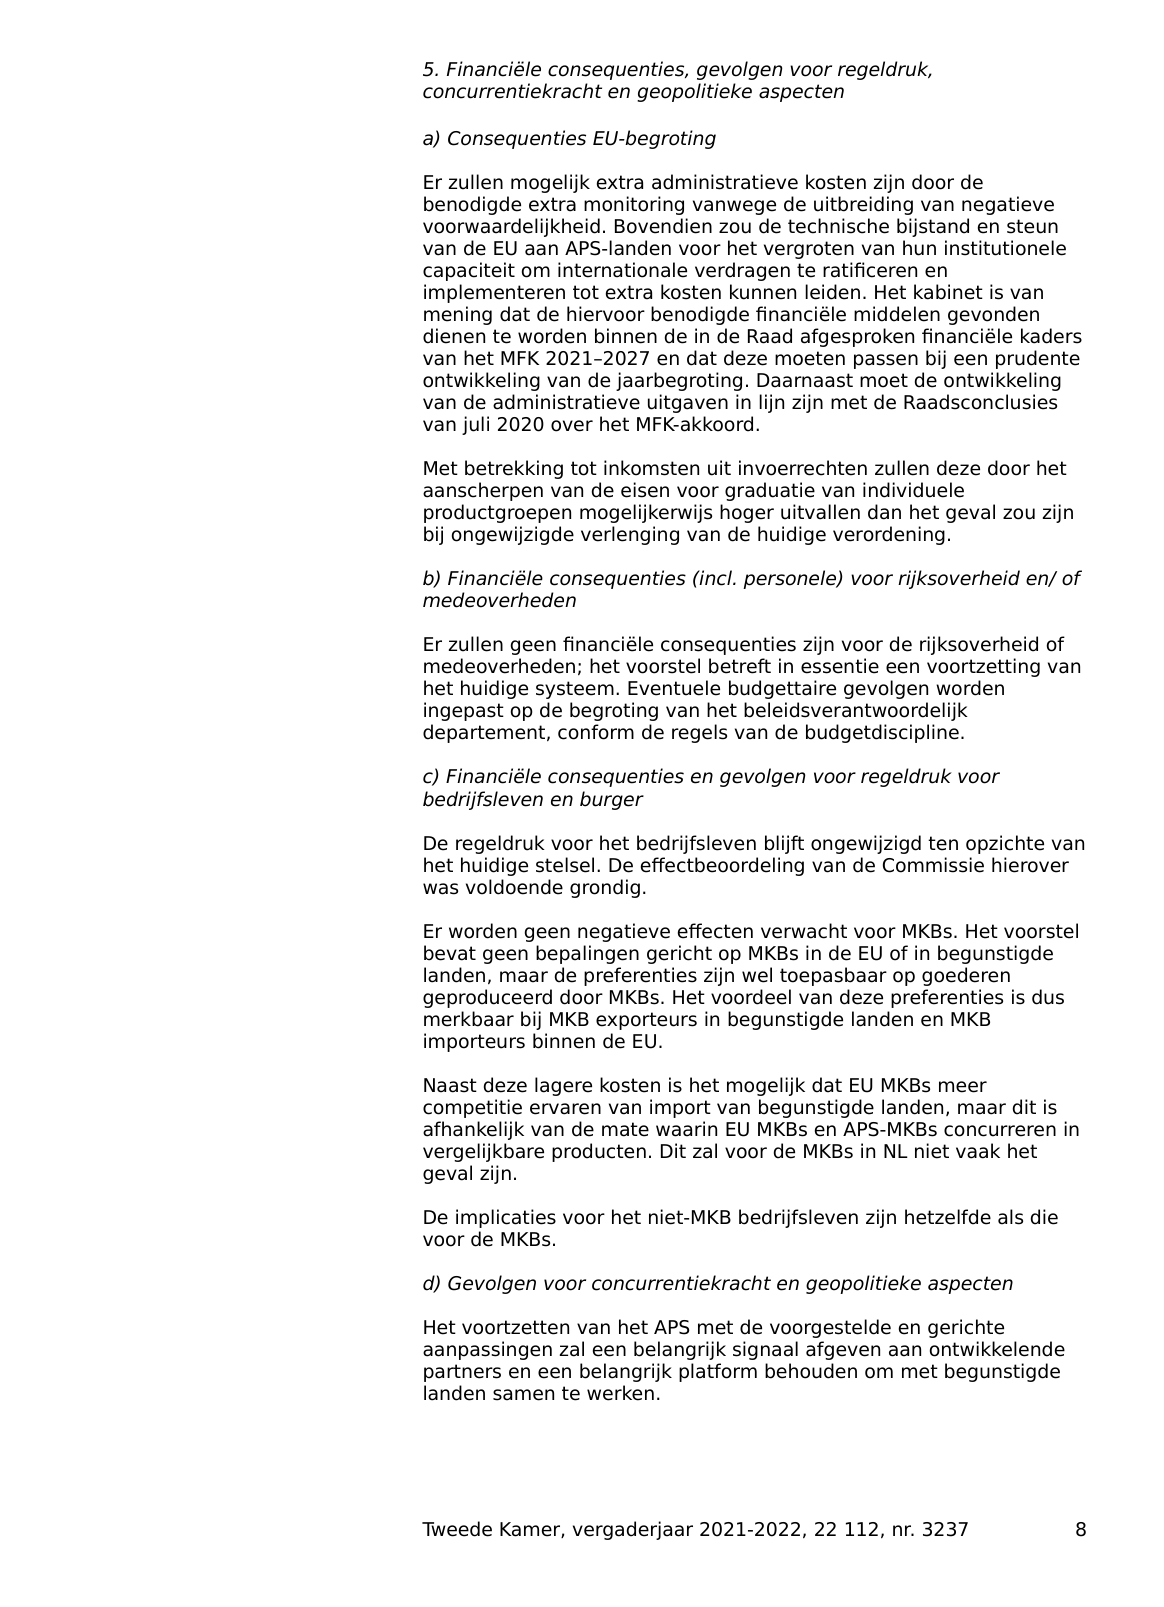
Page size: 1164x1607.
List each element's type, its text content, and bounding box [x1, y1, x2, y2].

subtitle a) Consequenties EU-begroting [422, 128, 1087, 150]
subtitle c) Financiële consequenties en gevolgen voor regeldruk voor bedrijfsleven en burger [422, 766, 1087, 810]
subtitle 5. Financiële consequenties, gevolgen voor regeldruk, concurrentiekracht en geopolitieke aspecten [422, 59, 1087, 103]
subtitle d) Gevolgen voor concurrentiekracht en geopolitieke aspecten [422, 1273, 1087, 1295]
text Er zullen mogelijk extra administratieve kosten zijn door de benodigde extra monitoring vanwege de uitbreiding van negatieve voorwaardelijkheid. Bovendien zou de technische bijstand en steun van de EU aan APS-landen voor het vergroten van hun institutionele capaciteit om internationale verdragen te ratificeren en implementeren tot extra kosten kunnen leiden. Het kabinet is van mening dat de hiervoor benodigde financiële middelen gevonden dienen te worden binnen de in de Raad afgesproken financiële kaders van het MFK 2021–2027 en dat deze moeten passen bij een prudente ontwikkeling van de jaarbegroting. Daarnaast moet de ontwikkeling van de administratieve uitgaven in lijn zijn met de Raadsconclusies van juli 2020 over het MFK-akkoord. [422, 172, 1087, 436]
text Met betrekking tot inkomsten uit invoerrechten zullen deze door het aanscherpen van de eisen voor graduatie van individuele productgroepen mogelijkerwijs hoger uitvallen dan het geval zou zijn bij ongewijzigde verlenging van de huidige verordening. [422, 458, 1087, 546]
text Naast deze lagere kosten is het mogelijk dat EU MKBs meer competitie ervaren van import van begunstigde landen, maar dit is afhankelijk van de mate waarin EU MKBs en APS-MKBs concurreren in vergelijkbare producten. Dit zal voor de MKBs in NL niet vaak het geval zijn. [422, 1075, 1087, 1185]
text Er worden geen negatieve effecten verwacht voor MKBs. Het voorstel bevat geen bepalingen gericht op MKBs in de EU of in begunstigde landen, maar de preferenties zijn wel toepasbaar op goederen geproduceerd door MKBs. Het voordeel van deze preferenties is dus merkbaar bij MKB exporteurs in begunstigde landen en MKB importeurs binnen de EU. [422, 921, 1087, 1053]
text Het voortzetten van het APS met de voorgestelde en gerichte aanpassingen zal een belangrijk signaal afgeven aan ontwikkelende partners en een belangrijk platform behouden om met begunstigde landen samen te werken. [422, 1317, 1087, 1405]
text Er zullen geen financiële consequenties zijn voor de rijksoverheid of medeoverheden; het voorstel betreft in essentie een voortzetting van het huidige systeem. Eventuele budgettaire gevolgen worden ingepast op de begroting van het beleidsverantwoordelijk departement, conform de regels van de budgetdiscipline. [422, 634, 1087, 744]
subtitle b) Financiële consequenties (incl. personele) voor rijksoverheid en/ of medeoverheden [422, 568, 1087, 612]
text De regeldruk voor het bedrijfsleven blijft ongewijzigd ten opzichte van het huidige stelsel. De effectbeoordeling van de Commissie hierover was voldoende grondig. [422, 833, 1087, 898]
text De implicaties voor het niet-MKB bedrijfsleven zijn hetzelfde als die voor de MKBs. [422, 1207, 1087, 1251]
